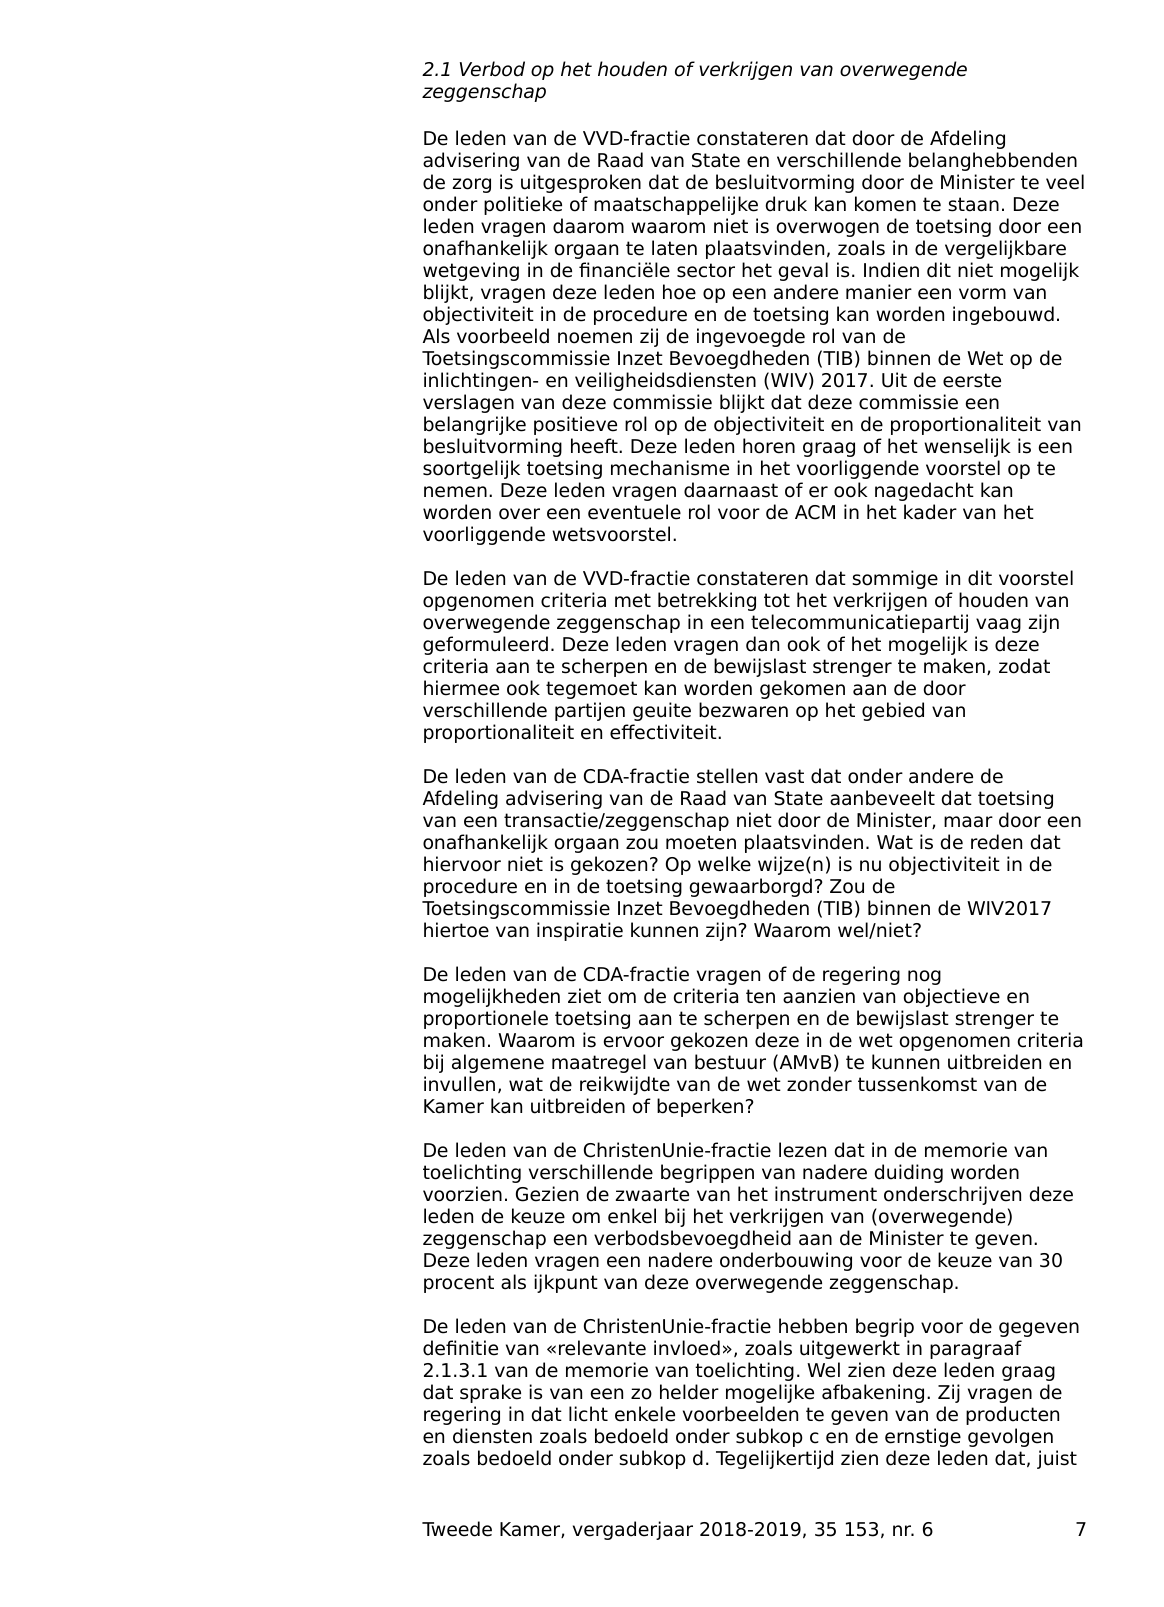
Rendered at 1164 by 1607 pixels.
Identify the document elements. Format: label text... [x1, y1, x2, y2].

text De leden van de ChristenUnie-fractie hebben begrip voor de gegeven definitie van «relevante invloed», zoals uitgewerkt in paragraaf 2.1.3.1 van de memorie van toelichting. Wel zien deze leden graag dat sprake is van een zo helder mogelijke afbakening. Zij vragen de regering in dat licht enkele voorbeelden te geven van de producten en diensten zoals bedoeld onder subkop c en de ernstige gevolgen zoals bedoeld onder subkop d. Tegelijkertijd zien deze leden dat, juist [422, 1316, 1087, 1470]
text De leden van de CDA-fractie vragen of de regering nog mogelijkheden ziet om de criteria ten aanzien van objectieve en proportionele toetsing aan te scherpen en de bewijslast strenger te maken. Waarom is ervoor gekozen deze in de wet opgenomen criteria bij algemene maatregel van bestuur (AMvB) te kunnen uitbreiden en invullen, wat de reikwijdte van de wet zonder tussenkomst van de Kamer kan uitbreiden of beperken? [422, 964, 1087, 1118]
text De leden van de CDA-fractie stellen vast dat onder andere de Afdeling advisering van de Raad van State aanbeveelt dat toetsing van een transactie/zeggenschap niet door de Minister, maar door een onafhankelijk orgaan zou moeten plaatsvinden. Wat is de reden dat hiervoor niet is gekozen? Op welke wijze(n) is nu objectiviteit in de procedure en in de toetsing gewaarborgd? Zou de Toetsingscommissie Inzet Bevoegdheden (TIB) binnen de WIV2017 hiertoe van inspiratie kunnen zijn? Waarom wel/niet? [422, 766, 1087, 942]
text De leden van de ChristenUnie-fractie lezen dat in de memorie van toelichting verschillende begrippen van nadere duiding worden voorzien. Gezien de zwaarte van het instrument onderschrijven deze leden de keuze om enkel bij het verkrijgen van (overwegende) zeggenschap een verbodsbevoegdheid aan de Minister te geven. Deze leden vragen een nadere onderbouwing voor de keuze van 30 procent als ijkpunt van deze overwegende zeggenschap. [422, 1140, 1087, 1294]
text De leden van de VVD-fractie constateren dat door de Afdeling advisering van de Raad van State en verschillende belanghebbenden de zorg is uitgesproken dat de besluitvorming door de Minister te veel onder politieke of maatschappelijke druk kan komen te staan. Deze leden vragen daarom waarom niet is overwogen de toetsing door een onafhankelijk orgaan te laten plaatsvinden, zoals in de vergelijkbare wetgeving in de financiële sector het geval is. Indien dit niet mogelijk blijkt, vragen deze leden hoe op een andere manier een vorm van objectiviteit in de procedure en de toetsing kan worden ingebouwd. Als voorbeeld noemen zij de ingevoegde rol van de Toetsingscommissie Inzet Bevoegdheden (TIB) binnen de Wet op de inlichtingen- en veiligheidsdiensten (WIV) 2017. Uit de eerste verslagen van deze commissie blijkt dat deze commissie een belangrijke positieve rol op de objectiviteit en de proportionaliteit van besluitvorming heeft. Deze leden horen graag of het wenselijk is een soortgelijk toetsing mechanisme in het voorliggende voorstel op te nemen. Deze leden vragen daarnaast of er ook nagedacht kan worden over een eventuele rol voor de ACM in het kader van het voorliggende wetsvoorstel. [422, 128, 1087, 546]
subtitle 2.1 Verbod op het houden of verkrijgen van overwegende zeggenschap [422, 59, 1087, 103]
text De leden van de VVD-fractie constateren dat sommige in dit voorstel opgenomen criteria met betrekking tot het verkrijgen of houden van overwegende zeggenschap in een telecommunicatiepartij vaag zijn geformuleerd. Deze leden vragen dan ook of het mogelijk is deze criteria aan te scherpen en de bewijslast strenger te maken, zodat hiermee ook tegemoet kan worden gekomen aan de door verschillende partijen geuite bezwaren op het gebied van proportionaliteit en effectiviteit. [422, 568, 1087, 744]
